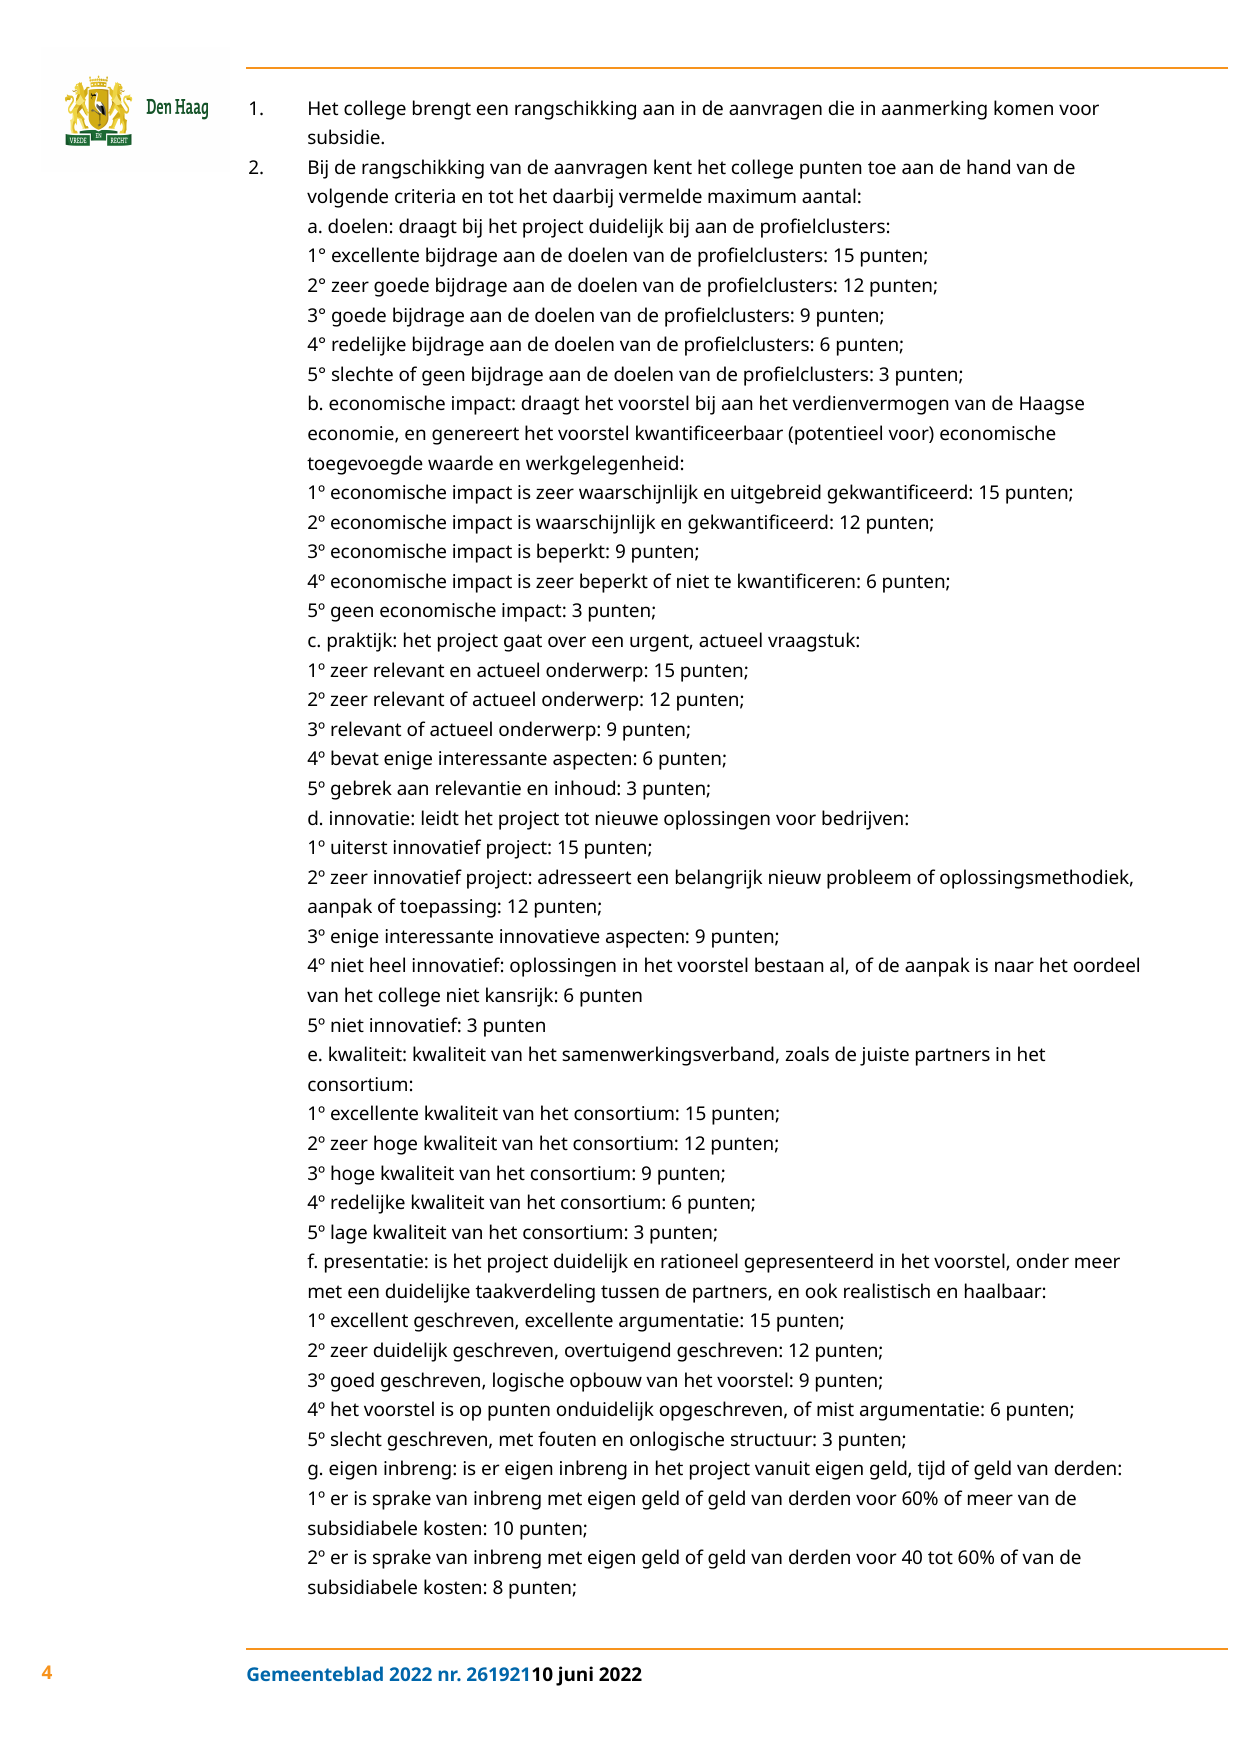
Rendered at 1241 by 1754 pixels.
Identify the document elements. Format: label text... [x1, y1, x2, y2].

list 1º excellent geschreven, excellente argumentatie: 15 punten; [248, 1308, 1152, 1333]
list 3º enige interessante innovatieve aspecten: 9 punten; [248, 923, 1152, 949]
list Het college brengt een rangschikking aan in de aanvragen die in aanmerking komen voor subsidie. [248, 95, 1152, 150]
list 5º slecht geschreven, met fouten en onlogische structuur: 3 punten; [248, 1426, 1152, 1452]
list d. innovatie: leidt het project tot nieuwe oplossingen voor bedrijven: [248, 805, 1152, 831]
list 4º het voorstel is op punten onduidelijk opgeschreven, of mist argumentatie: 6 punten; [248, 1396, 1152, 1422]
list 3º hoge kwaliteit van het consortium: 9 punten; [248, 1160, 1152, 1186]
list 4º niet heel innovatief: oplossingen in het voorstel bestaan al, of de aanpak is naar het oordeel van het college niet kansrijk: 6 punten [248, 953, 1152, 1008]
list 4º redelijke kwaliteit van het consortium: 6 punten; [248, 1189, 1152, 1215]
list 3º economische impact is beperkt: 9 punten; [248, 538, 1152, 564]
list e. kwaliteit: kwaliteit van het samenwerkingsverband, zoals de juiste partners in het consortium: [248, 1041, 1152, 1097]
list 2° zeer goede bijdrage aan de doelen van de profielclusters: 12 punten; [248, 272, 1152, 298]
list 3º goed geschreven, logische opbouw van het voorstel: 9 punten; [248, 1367, 1152, 1393]
list 2º zeer relevant of actueel onderwerp: 12 punten; [248, 686, 1152, 712]
list 5º niet innovatief: 3 punten [248, 1012, 1152, 1038]
list 4° redelijke bijdrage aan de doelen van de profielclusters: 6 punten; [248, 331, 1152, 357]
list 1° excellente bijdrage aan de doelen van de profielclusters: 15 punten; [248, 243, 1152, 268]
list 1º uiterst innovatief project: 15 punten; [248, 834, 1152, 860]
list 2º er is sprake van inbreng met eigen geld of geld van derden voor 40 tot 60% of van de subsidiabele kosten: 8 punten; [248, 1544, 1152, 1600]
list 2º economische impact is waarschijnlijk en gekwantificeerd: 12 punten; [248, 509, 1152, 535]
list f. presentatie: is het project duidelijk en rationeel gepresenteerd in het voorstel, onder meer met een duidelijke taakverdeling tussen de partners, en ook realistisch en haalbaar: [248, 1248, 1152, 1304]
list 2º zeer innovatief project: adresseert een belangrijk nieuw probleem of oplossingsmethodiek, aanpak of toepassing: 12 punten; [248, 864, 1152, 919]
list 2º zeer duidelijk geschreven, overtuigend geschreven: 12 punten; [248, 1337, 1152, 1363]
list 3º relevant of actueel onderwerp: 9 punten; [248, 716, 1152, 742]
list b. economische impact: draagt het voorstel bij aan het verdienvermogen van de Haagse economie, en genereert het voorstel kwantificeerbaar (potentieel voor) economische toegevoegde waarde en werkgelegenheid: [248, 391, 1152, 476]
list 1º economische impact is zeer waarschijnlijk en uitgebreid gekwantificeerd: 15 punten; [248, 479, 1152, 505]
list 5° slechte of geen bijdrage aan de doelen van de profielclusters: 3 punten; [248, 361, 1152, 387]
list 5º geen economische impact: 3 punten; [248, 598, 1152, 623]
list 1º excellente kwaliteit van het consortium: 15 punten; [248, 1101, 1152, 1126]
list a. doelen: draagt bij het project duidelijk bij aan de profielclusters: [248, 213, 1152, 239]
list 3° goede bijdrage aan de doelen van de profielclusters: 9 punten; [248, 302, 1152, 328]
list 4º bevat enige interessante aspecten: 6 punten; [248, 746, 1152, 771]
list 1º er is sprake van inbreng met eigen geld of geld van derden voor 60% of meer van de subsidiabele kosten: 10 punten; [248, 1485, 1152, 1541]
list 2º zeer hoge kwaliteit van het consortium: 12 punten; [248, 1130, 1152, 1156]
list Bij de rangschikking van de aanvragen kent het college punten toe aan de hand van de volgende criteria en tot het daarbij vermelde maximum aantal: [248, 154, 1152, 209]
list 1º zeer relevant en actueel onderwerp: 15 punten; [248, 657, 1152, 683]
picture [41, 47, 231, 172]
list c. praktijk: het project gaat over een urgent, actueel vraagstuk: [248, 627, 1152, 653]
list 5º gebrek aan relevantie en inhoud: 3 punten; [248, 775, 1152, 801]
list 4º economische impact is zeer beperkt of niet te kwantificeren: 6 punten; [248, 568, 1152, 594]
list g. eigen inbreng: is er eigen inbreng in het project vanuit eigen geld, tijd of geld van derden: [248, 1456, 1152, 1481]
list 5º lage kwaliteit van het consortium: 3 punten; [248, 1219, 1152, 1245]
